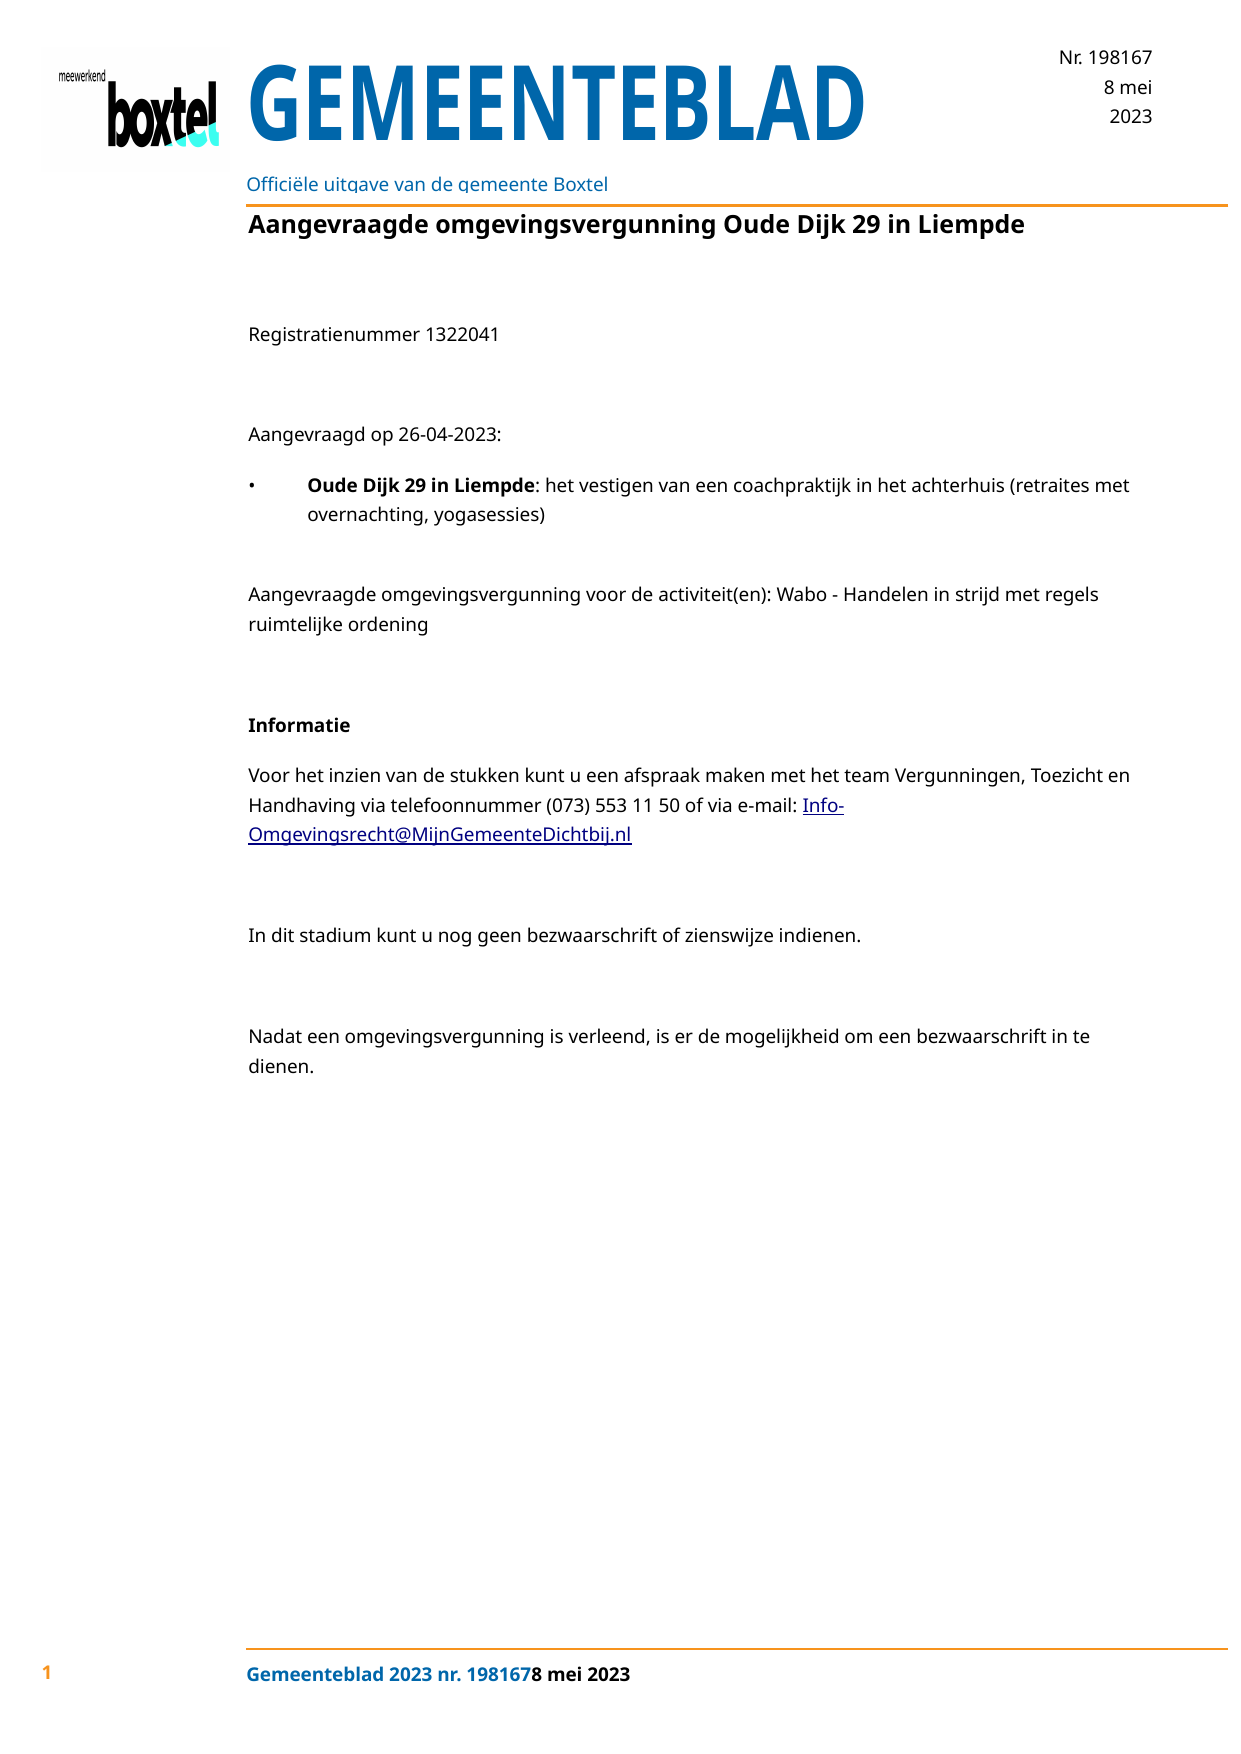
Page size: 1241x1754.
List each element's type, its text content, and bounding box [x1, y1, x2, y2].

text Informatie [248, 712, 1152, 738]
text Aangevraagde omgevingsvergunning Oude Dijk 29 in Liempde [248, 207, 1152, 241]
text In dit stadium kunt u nog geen bezwaarschrift of zienswijze indienen. [248, 922, 1152, 948]
list Oude Dijk 29 in Liempde: het vestigen van een coachpraktijk in het achterhuis (retraites met overnachting, yogasessies) [248, 472, 1152, 527]
text Aangevraagd op 26-04-2023: [248, 422, 1152, 447]
text Voor het inzien van de stukken kunt u een afspraak maken met het team Vergunningen, Toezicht en Handhaving via telefoonnummer (073) 553 11 50 of via e-mail: Info-Omgevingsrecht@MijnGemeenteDichtbij.nl [248, 762, 1152, 847]
text Nadat een omgevingsvergunning is verleend, is er de mogelijkheid om een bezwaarschrift in te dienen. [248, 1023, 1152, 1078]
picture [41, 47, 231, 172]
text Aangevraagde omgevingsvergunning voor de activiteit(en): Wabo - Handelen in strijd met regels ruimtelijke ordening [248, 582, 1152, 637]
text Registratienummer 1322041 [248, 321, 1152, 346]
